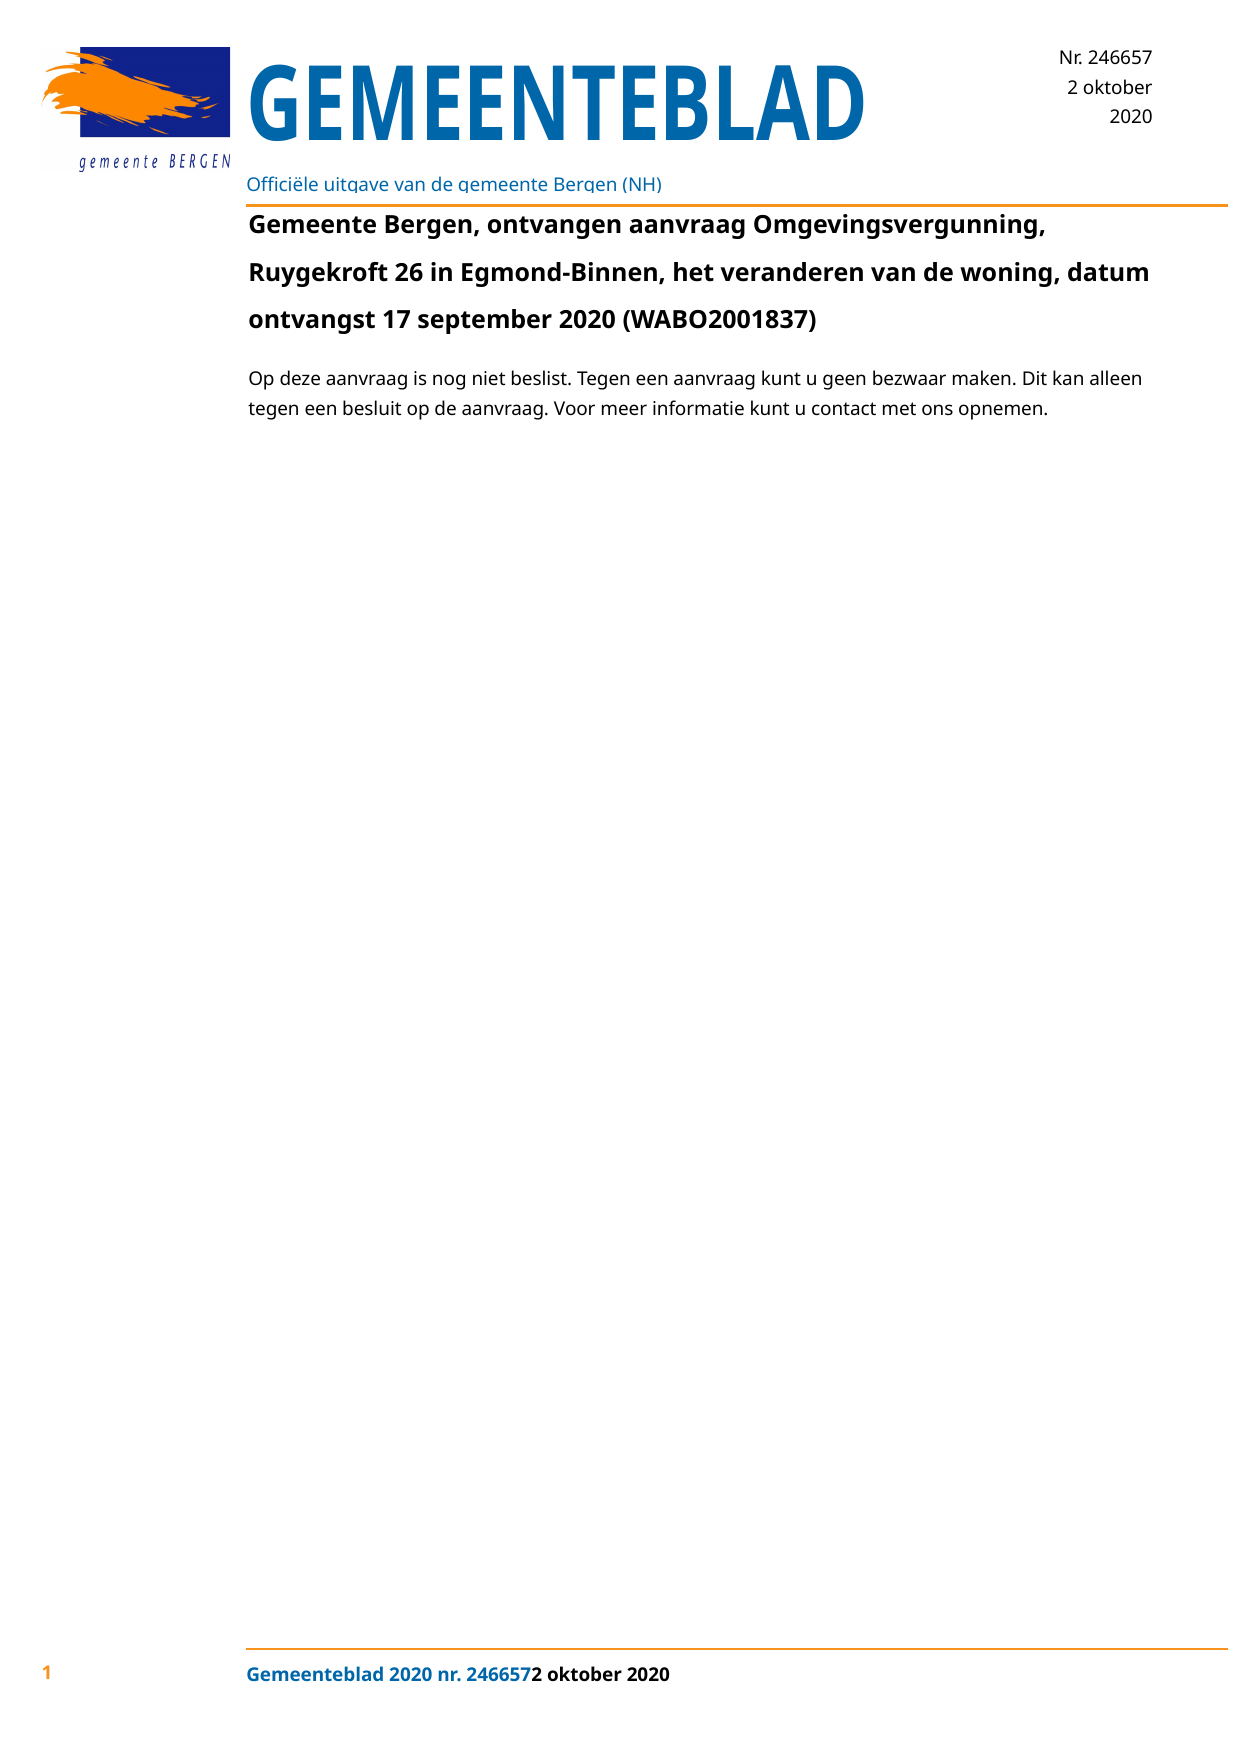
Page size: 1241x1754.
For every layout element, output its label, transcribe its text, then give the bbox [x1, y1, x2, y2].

text Gemeente Bergen, ontvangen aanvraag Omgevingsvergunning, Ruygekroft 26 in Egmond-Binnen, het veranderen van de woning, datum ontvangst 17 september 2020 (WABO2001837) [248, 207, 1152, 336]
picture [41, 47, 231, 172]
text Op deze aanvraag is nog niet beslist. Tegen een aanvraag kunt u geen bezwaar maken. Dit kan alleen tegen een besluit op de aanvraag. Voor meer informatie kunt u contact met ons opnemen. [248, 366, 1152, 421]
